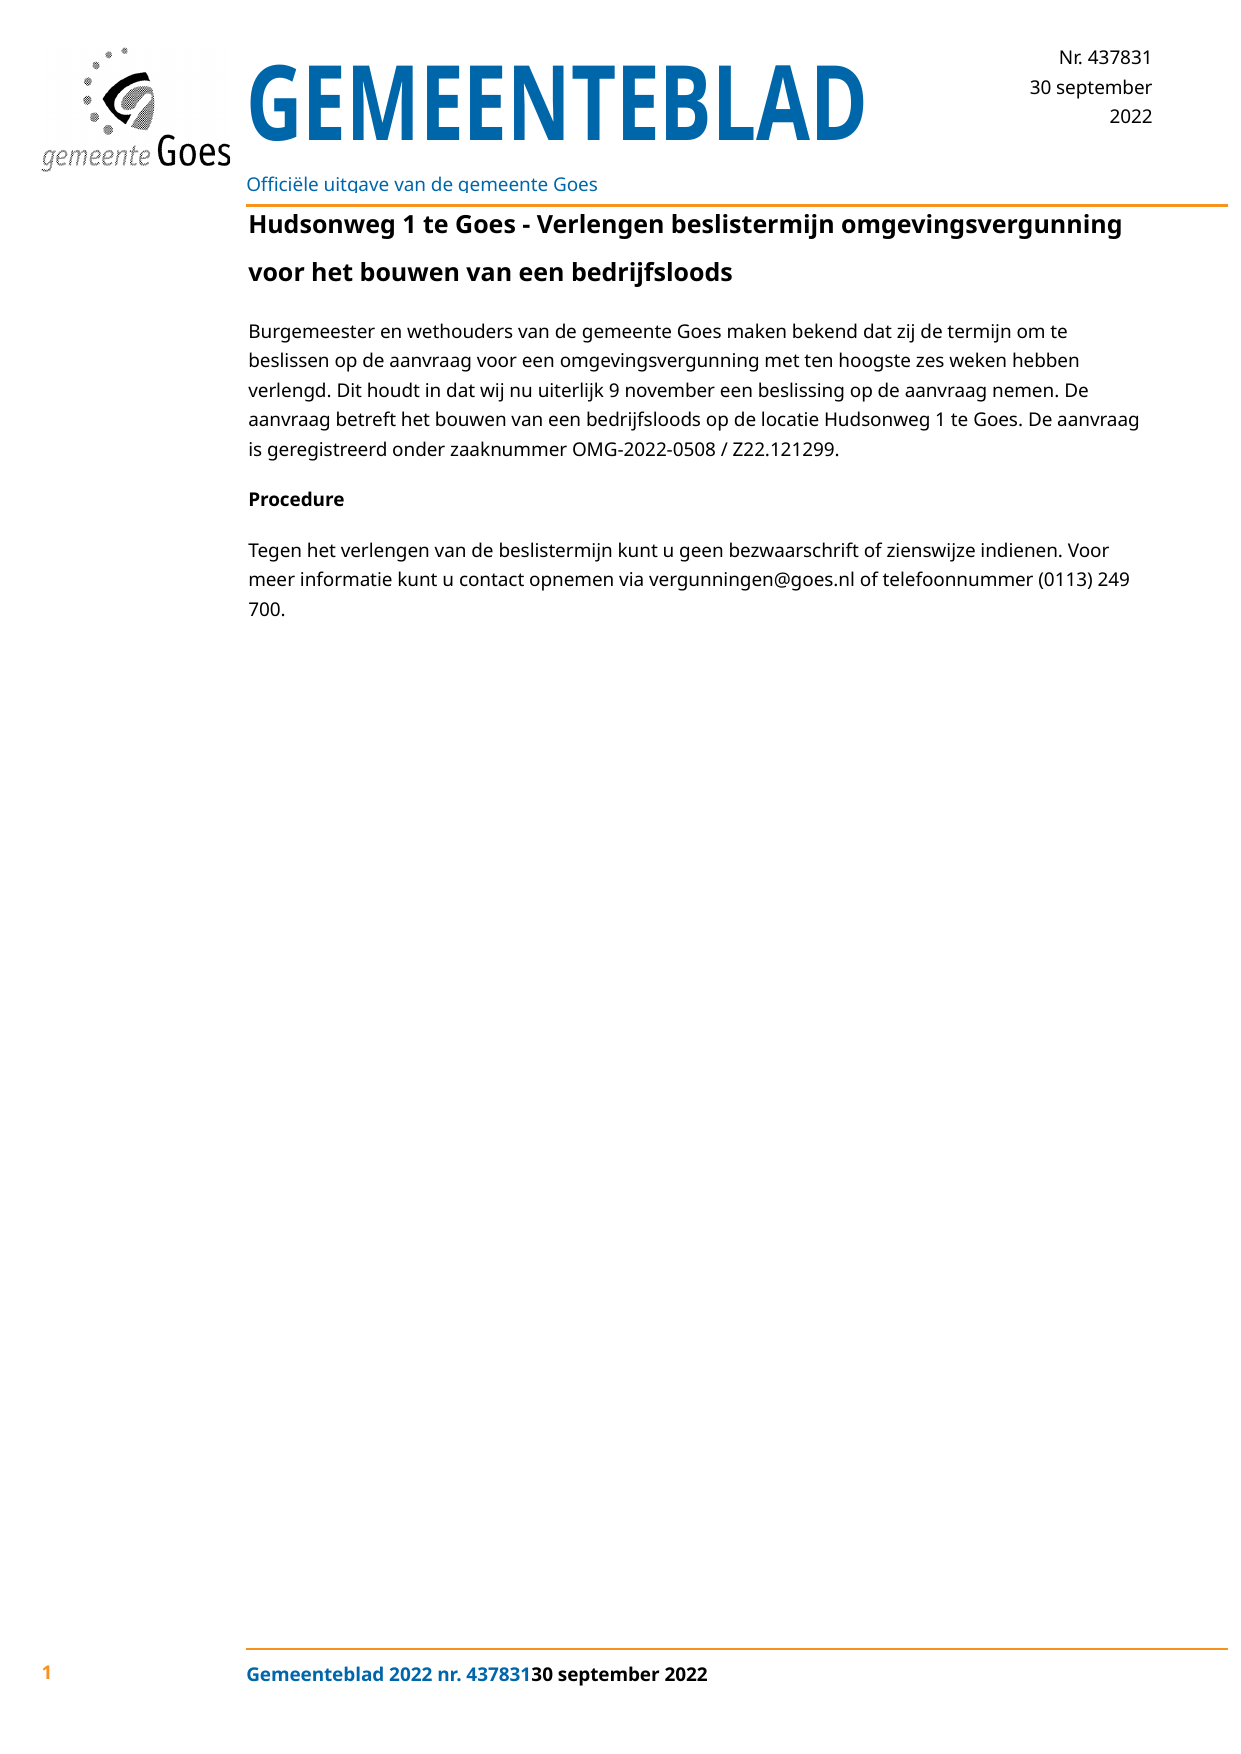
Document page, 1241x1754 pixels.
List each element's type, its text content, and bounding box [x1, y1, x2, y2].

text Hudsonweg 1 te Goes - Verlengen beslistermijn omgevingsvergunning voor het bouwen van een bedrijfsloods [248, 207, 1152, 288]
text Tegen het verlengen van de beslistermijn kunt u geen bezwaarschrift of zienswijze indienen. Voor meer informatie kunt u contact opnemen via vergunningen@goes.nl of telefoonnummer (0113) 249 700. [248, 537, 1152, 622]
picture [41, 47, 231, 172]
text Burgemeester en wethouders van de gemeente Goes maken bekend dat zij de termijn om te beslissen op de aanvraag voor een omgevingsvergunning met ten hoogste zes weken hebben verlengd. Dit houdt in dat wij nu uiterlijk 9 november een beslissing op de aanvraag nemen. De aanvraag betreft het bouwen van een bedrijfsloods op de locatie Hudsonweg 1 te Goes. De aanvraag is geregistreerd onder zaaknummer OMG-2022-0508 / Z22.121299. [248, 318, 1152, 462]
text Procedure [248, 487, 1152, 512]
